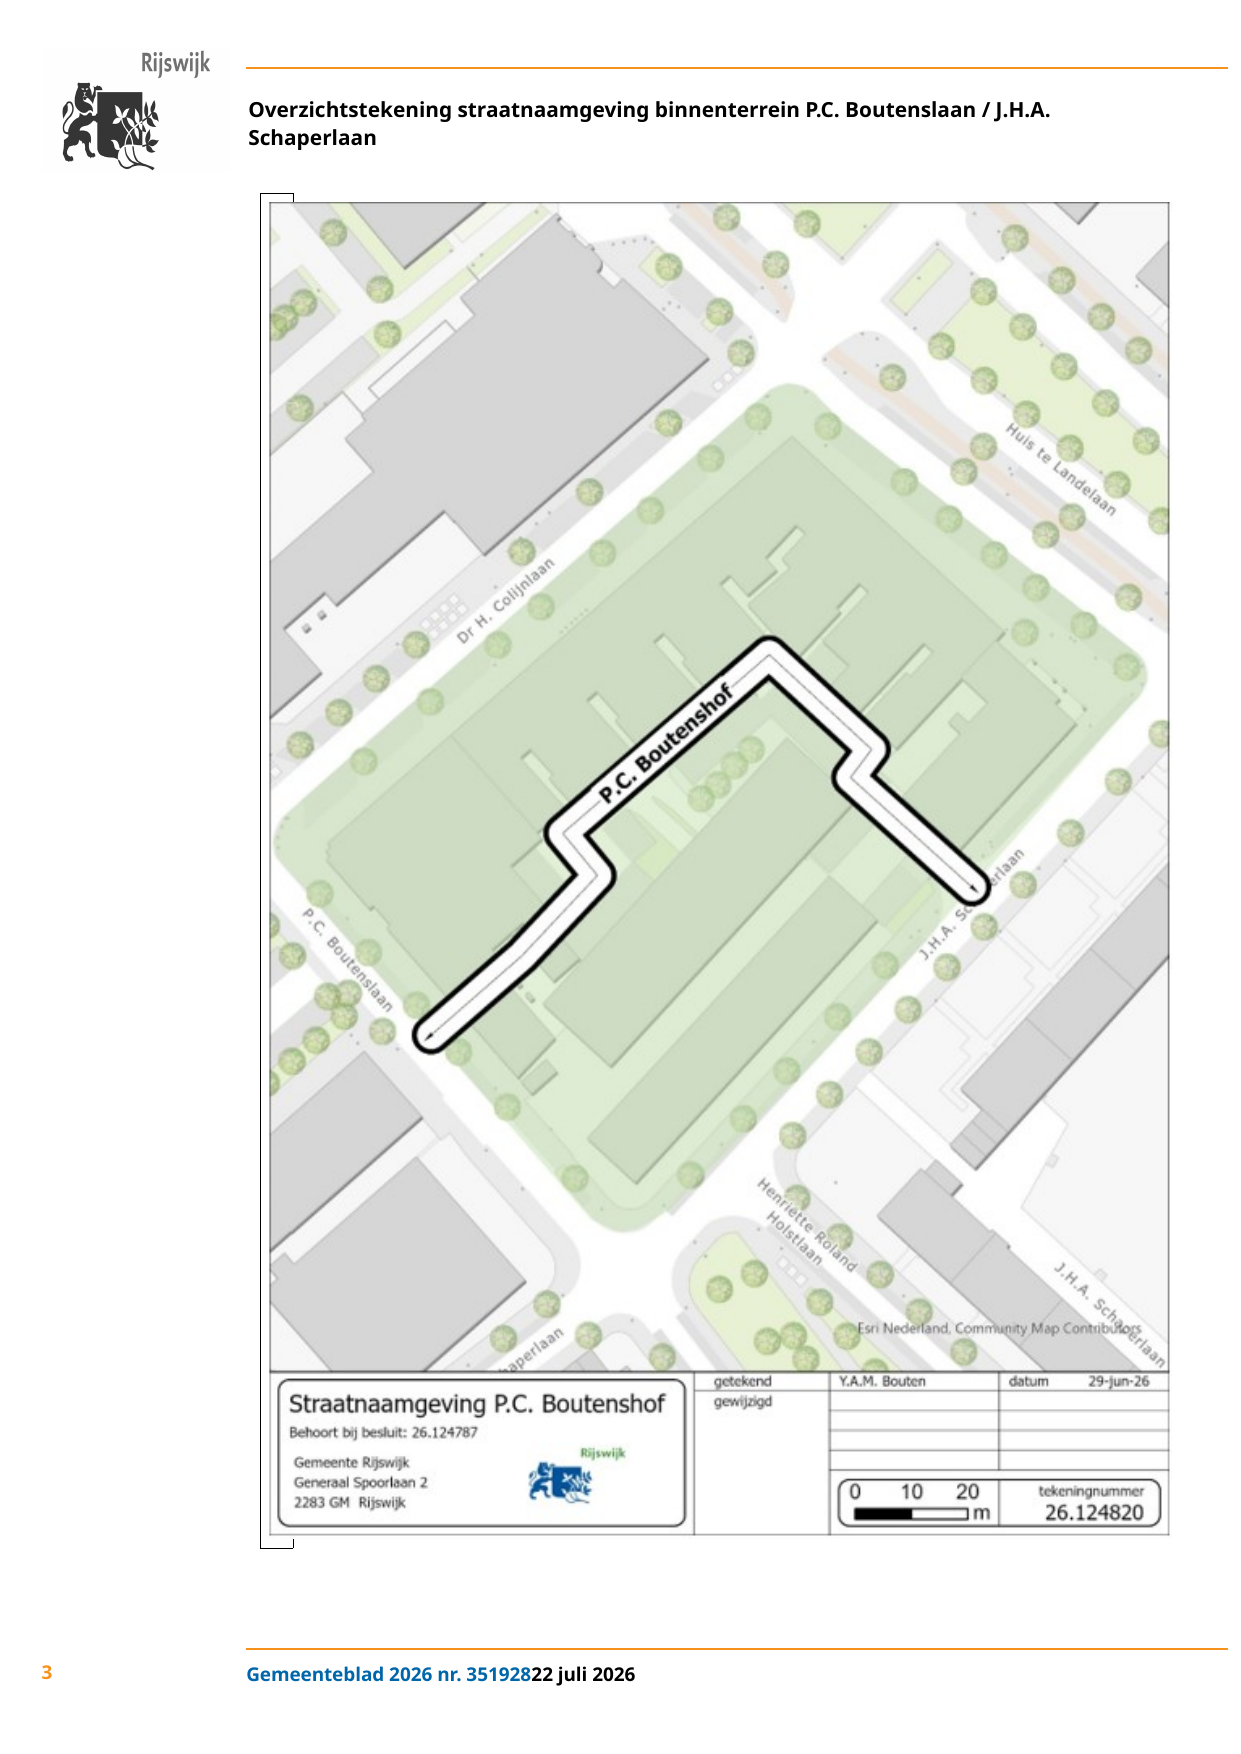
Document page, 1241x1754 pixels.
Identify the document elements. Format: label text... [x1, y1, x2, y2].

picture [41, 47, 231, 172]
picture [268, 202, 1173, 1539]
text Overzichtstekening straatnaamgeving binnenterrein P.C. Boutenslaan / J.H.A. Schaperlaan [248, 95, 1152, 152]
